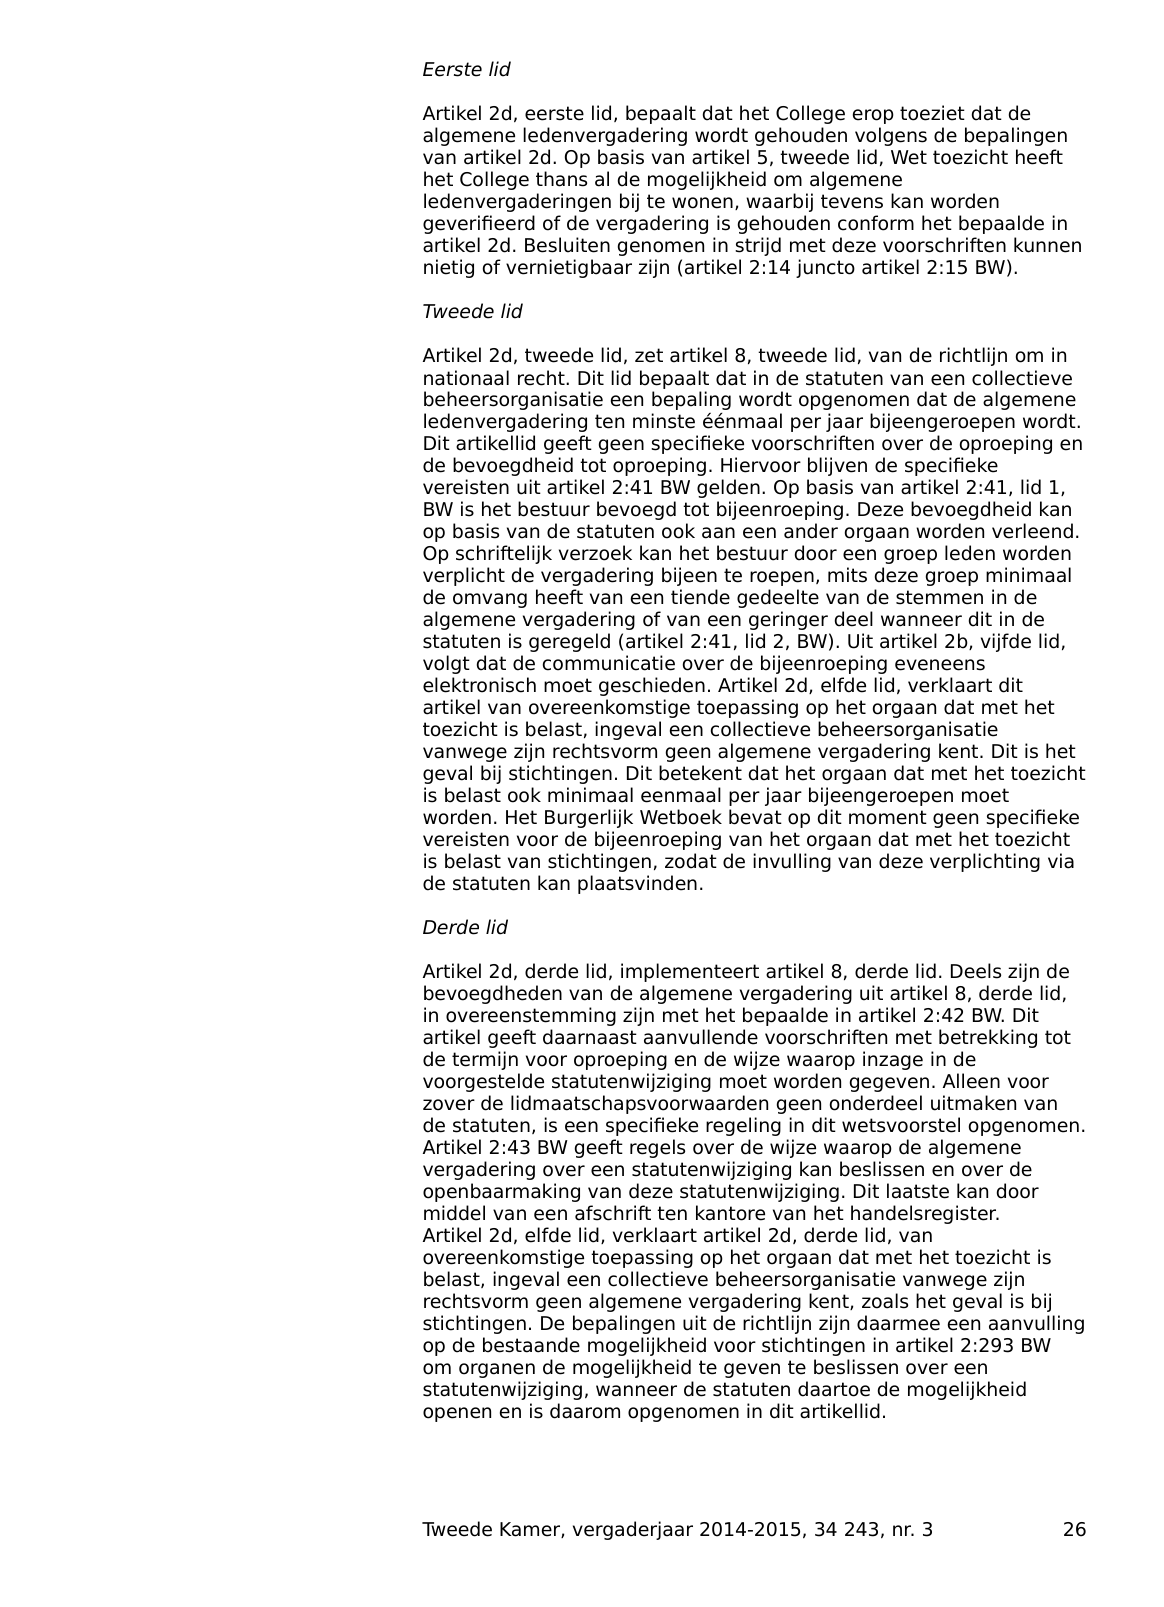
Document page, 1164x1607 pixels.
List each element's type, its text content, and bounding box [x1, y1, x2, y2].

text Artikel 2d, tweede lid, zet artikel 8, tweede lid, van de richtlijn om in nationaal recht. Dit lid bepaalt dat in de statuten van een collectieve beheersorganisatie een bepaling wordt opgenomen dat de algemene ledenvergadering ten minste éénmaal per jaar bijeengeroepen wordt. Dit artikellid geeft geen specifieke voorschriften over de oproeping en de bevoegdheid tot oproeping. Hiervoor blijven de specifieke vereisten uit artikel 2:41 BW gelden. Op basis van artikel 2:41, lid 1, BW is het bestuur bevoegd tot bijeenroeping. Deze bevoegdheid kan op basis van de statuten ook aan een ander orgaan worden verleend. Op schriftelijk verzoek kan het bestuur door een groep leden worden verplicht de vergadering bijeen te roepen, mits deze groep minimaal de omvang heeft van een tiende gedeelte van de stemmen in de algemene vergadering of van een geringer deel wanneer dit in de statuten is geregeld (artikel 2:41, lid 2, BW). Uit artikel 2b, vijfde lid, volgt dat de communicatie over de bijeenroeping eveneens elektronisch moet geschieden. Artikel 2d, elfde lid, verklaart dit artikel van overeenkomstige toepassing op het orgaan dat met het toezicht is belast, ingeval een collectieve beheersorganisatie vanwege zijn rechtsvorm geen algemene vergadering kent. Dit is het geval bij stichtingen. Dit betekent dat het orgaan dat met het toezicht is belast ook minimaal eenmaal per jaar bijeengeroepen moet worden. Het Burgerlijk Wetboek bevat op dit moment geen specifieke vereisten voor de bijeenroeping van het orgaan dat met het toezicht is belast van stichtingen, zodat de invulling van deze verplichting via de statuten kan plaatsvinden. [422, 345, 1087, 895]
text Artikel 2d, elfde lid, verklaart artikel 2d, derde lid, van overeenkomstige toepassing op het orgaan dat met het toezicht is belast, ingeval een collectieve beheersorganisatie vanwege zijn rechtsvorm geen algemene vergadering kent, zoals het geval is bij stichtingen. De bepalingen uit de richtlijn zijn daarmee een aanvulling op de bestaande mogelijkheid voor stichtingen in artikel 2:293 BW om organen de mogelijkheid te geven te beslissen over een statutenwijziging, wanneer de statuten daartoe de mogelijkheid openen en is daarom opgenomen in dit artikellid. [422, 1225, 1087, 1423]
text Artikel 2d, derde lid, implementeert artikel 8, derde lid. Deels zijn de bevoegdheden van de algemene vergadering uit artikel 8, derde lid, in overeenstemming zijn met het bepaalde in artikel 2:42 BW. Dit artikel geeft daarnaast aanvullende voorschriften met betrekking tot de termijn voor oproeping en de wijze waarop inzage in de voorgestelde statutenwijziging moet worden gegeven. Alleen voor zover de lidmaatschapsvoorwaarden geen onderdeel uitmaken van de statuten, is een specifieke regeling in dit wetsvoorstel opgenomen. Artikel 2:43 BW geeft regels over de wijze waarop de algemene vergadering over een statutenwijziging kan beslissen en over de openbaarmaking van deze statutenwijziging. Dit laatste kan door middel van een afschrift ten kantore van het handelsregister. [422, 961, 1087, 1225]
text Artikel 2d, eerste lid, bepaalt dat het College erop toeziet dat de algemene ledenvergadering wordt gehouden volgens de bepalingen van artikel 2d. Op basis van artikel 5, tweede lid, Wet toezicht heeft het College thans al de mogelijkheid om algemene ledenvergaderingen bij te wonen, waarbij tevens kan worden geverifieerd of de vergadering is gehouden conform het bepaalde in artikel 2d. Besluiten genomen in strijd met deze voorschriften kunnen nietig of vernietigbaar zijn (artikel 2:14 juncto artikel 2:15 BW). [422, 103, 1087, 279]
subtitle Tweede lid [422, 301, 1087, 323]
subtitle Eerste lid [422, 59, 1087, 81]
subtitle Derde lid [422, 917, 1087, 939]
